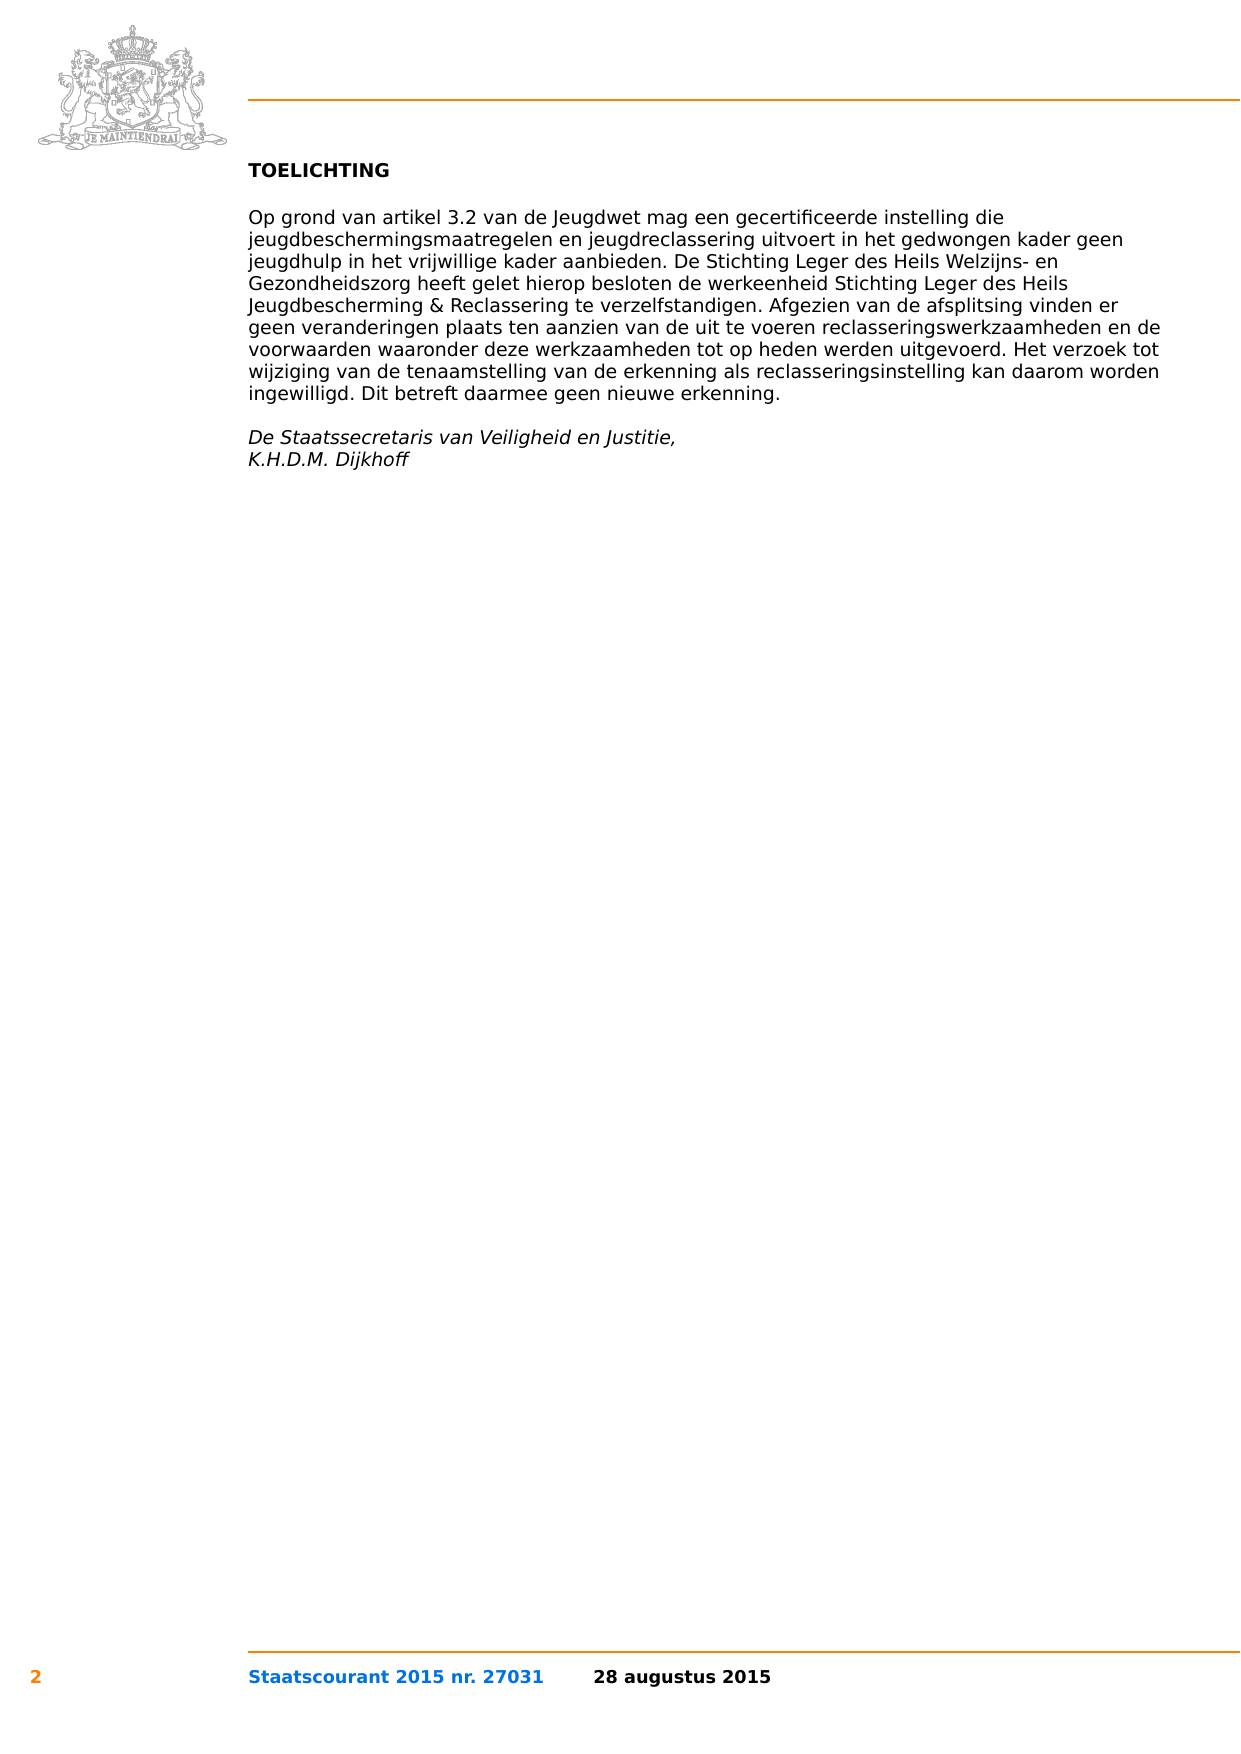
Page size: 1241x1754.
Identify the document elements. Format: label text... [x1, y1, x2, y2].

text De Staatssecretaris van Veiligheid en Justitie, K.H.D.M. Dijkhoff [248, 427, 1163, 471]
picture [38, 25, 227, 150]
text Op grond van artikel 3.2 van de Jeugdwet mag een gecertificeerde instelling die jeugdbeschermingsmaatregelen en jeugdreclassering uitvoert in het gedwongen kader geen jeugdhulp in het vrijwillige kader aanbieden. De Stichting Leger des Heils Welzijns- en Gezondheidszorg heeft gelet hierop besloten de werkeenheid Stichting Leger des Heils Jeugdbescherming & Reclassering te verzelfstandigen. Afgezien van de afsplitsing vinden er geen veranderingen plaats ten aanzien van de uit te voeren reclasseringswerkzaamheden en de voorwaarden waaronder deze werkzaamheden tot op heden werden uitgevoerd. Het verzoek tot wijziging van de tenaamstelling van de erkenning als reclasseringsinstelling kan daarom worden ingewilligd. Dit betreft daarmee geen nieuwe erkenning. [248, 207, 1163, 405]
subtitle TOELICHTING [248, 160, 1163, 182]
